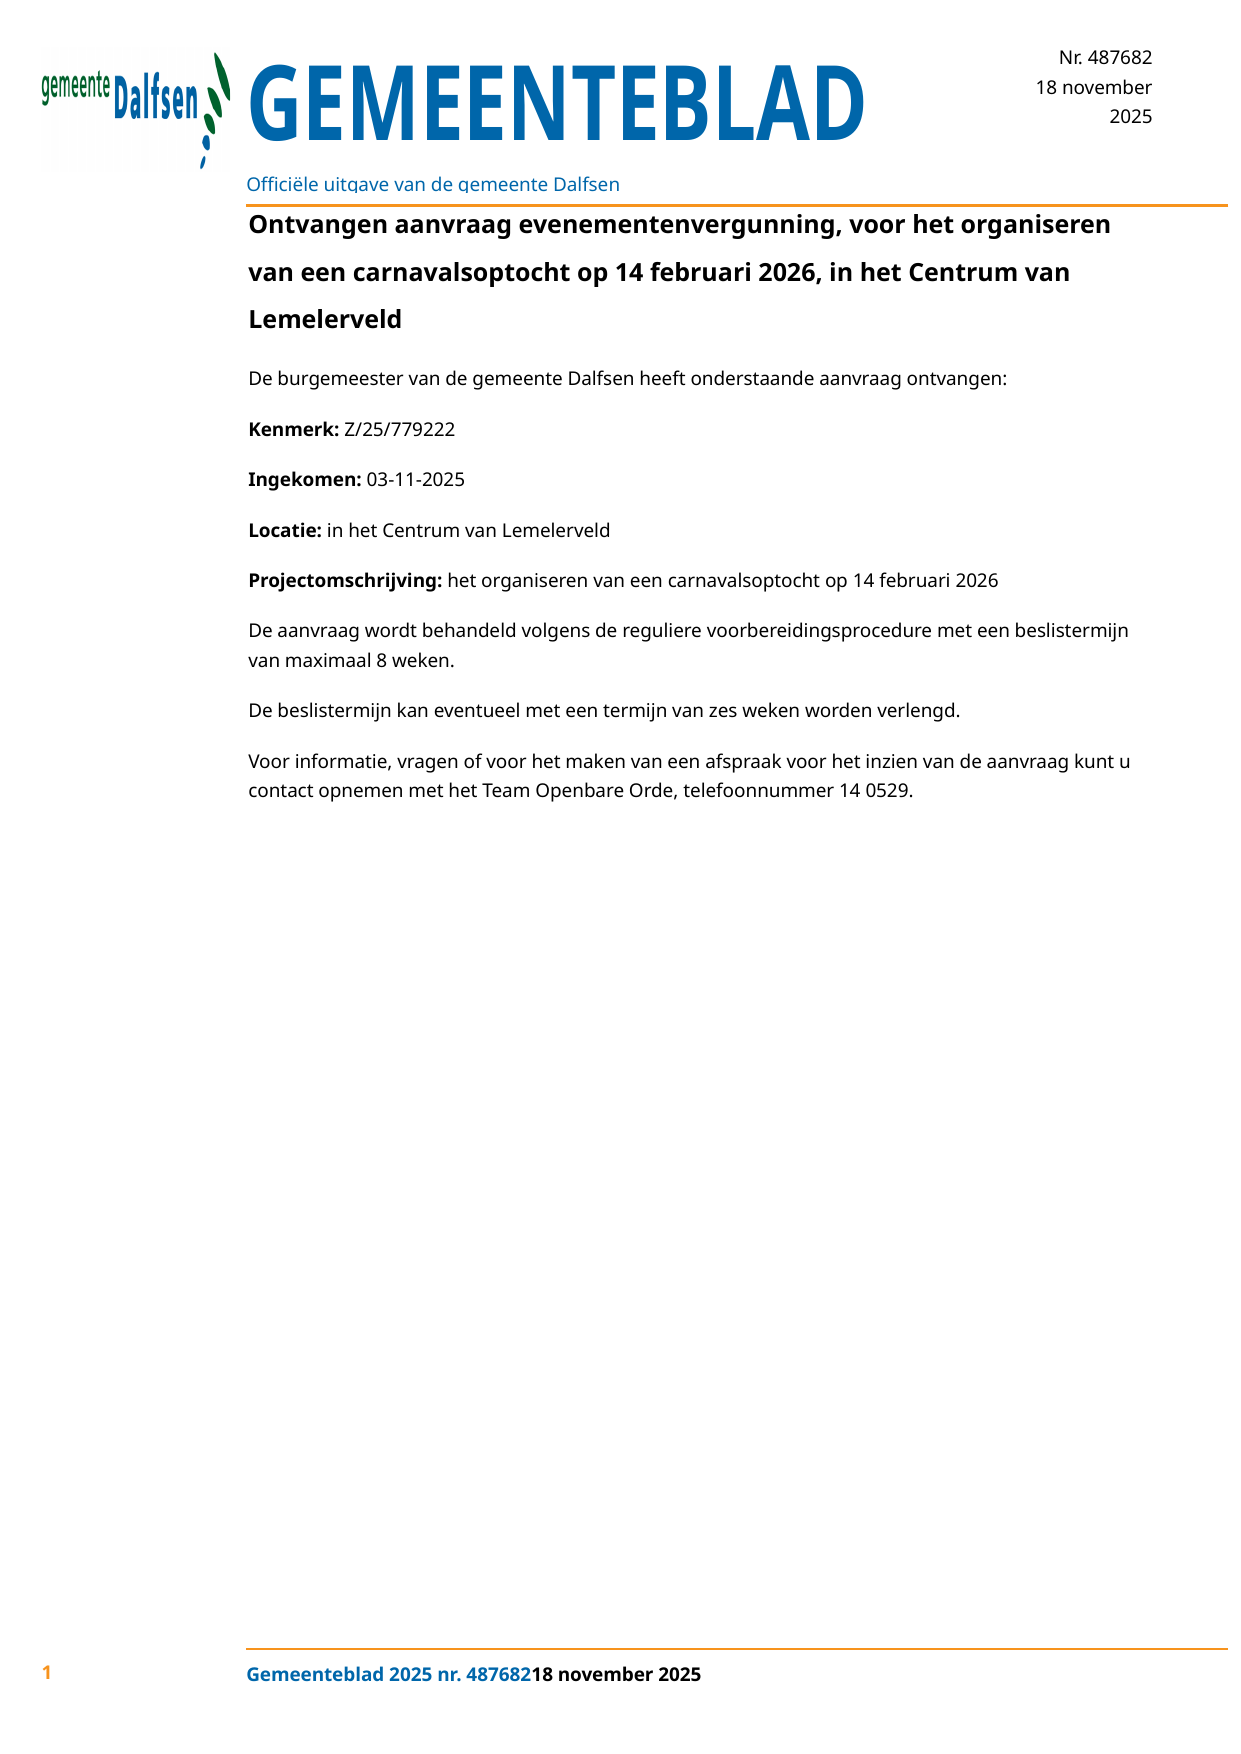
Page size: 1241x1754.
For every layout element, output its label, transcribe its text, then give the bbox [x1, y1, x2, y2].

text De beslistermijn kan eventueel met een termijn van zes weken worden verlengd. [248, 698, 1152, 723]
text Ontvangen aanvraag evenementenvergunning, voor het organiseren van een carnavalsoptocht op 14 februari 2026, in het Centrum van Lemelerveld [248, 207, 1152, 336]
text Voor informatie, vragen of voor het maken van een afspraak voor het inzien van de aanvraag kunt u contact opnemen met het Team Openbare Orde, telefoonnummer 14 0529. [248, 748, 1152, 803]
text Locatie: in het Centrum van Lemelerveld [248, 517, 1152, 542]
text De burgemeester van de gemeente Dalfsen heeft onderstaande aanvraag ontvangen: [248, 366, 1152, 391]
text Kenmerk: Z/25/779222 [248, 416, 1152, 442]
text Projectomschrijving: het organiseren van een carnavalsoptocht op 14 februari 2026 [248, 567, 1152, 593]
picture [41, 47, 231, 172]
text De aanvraag wordt behandeld volgens de reguliere voorbereidingsprocedure met een beslistermijn van maximaal 8 weken. [248, 618, 1152, 673]
text Ingekomen: 03-11-2025 [248, 466, 1152, 492]
